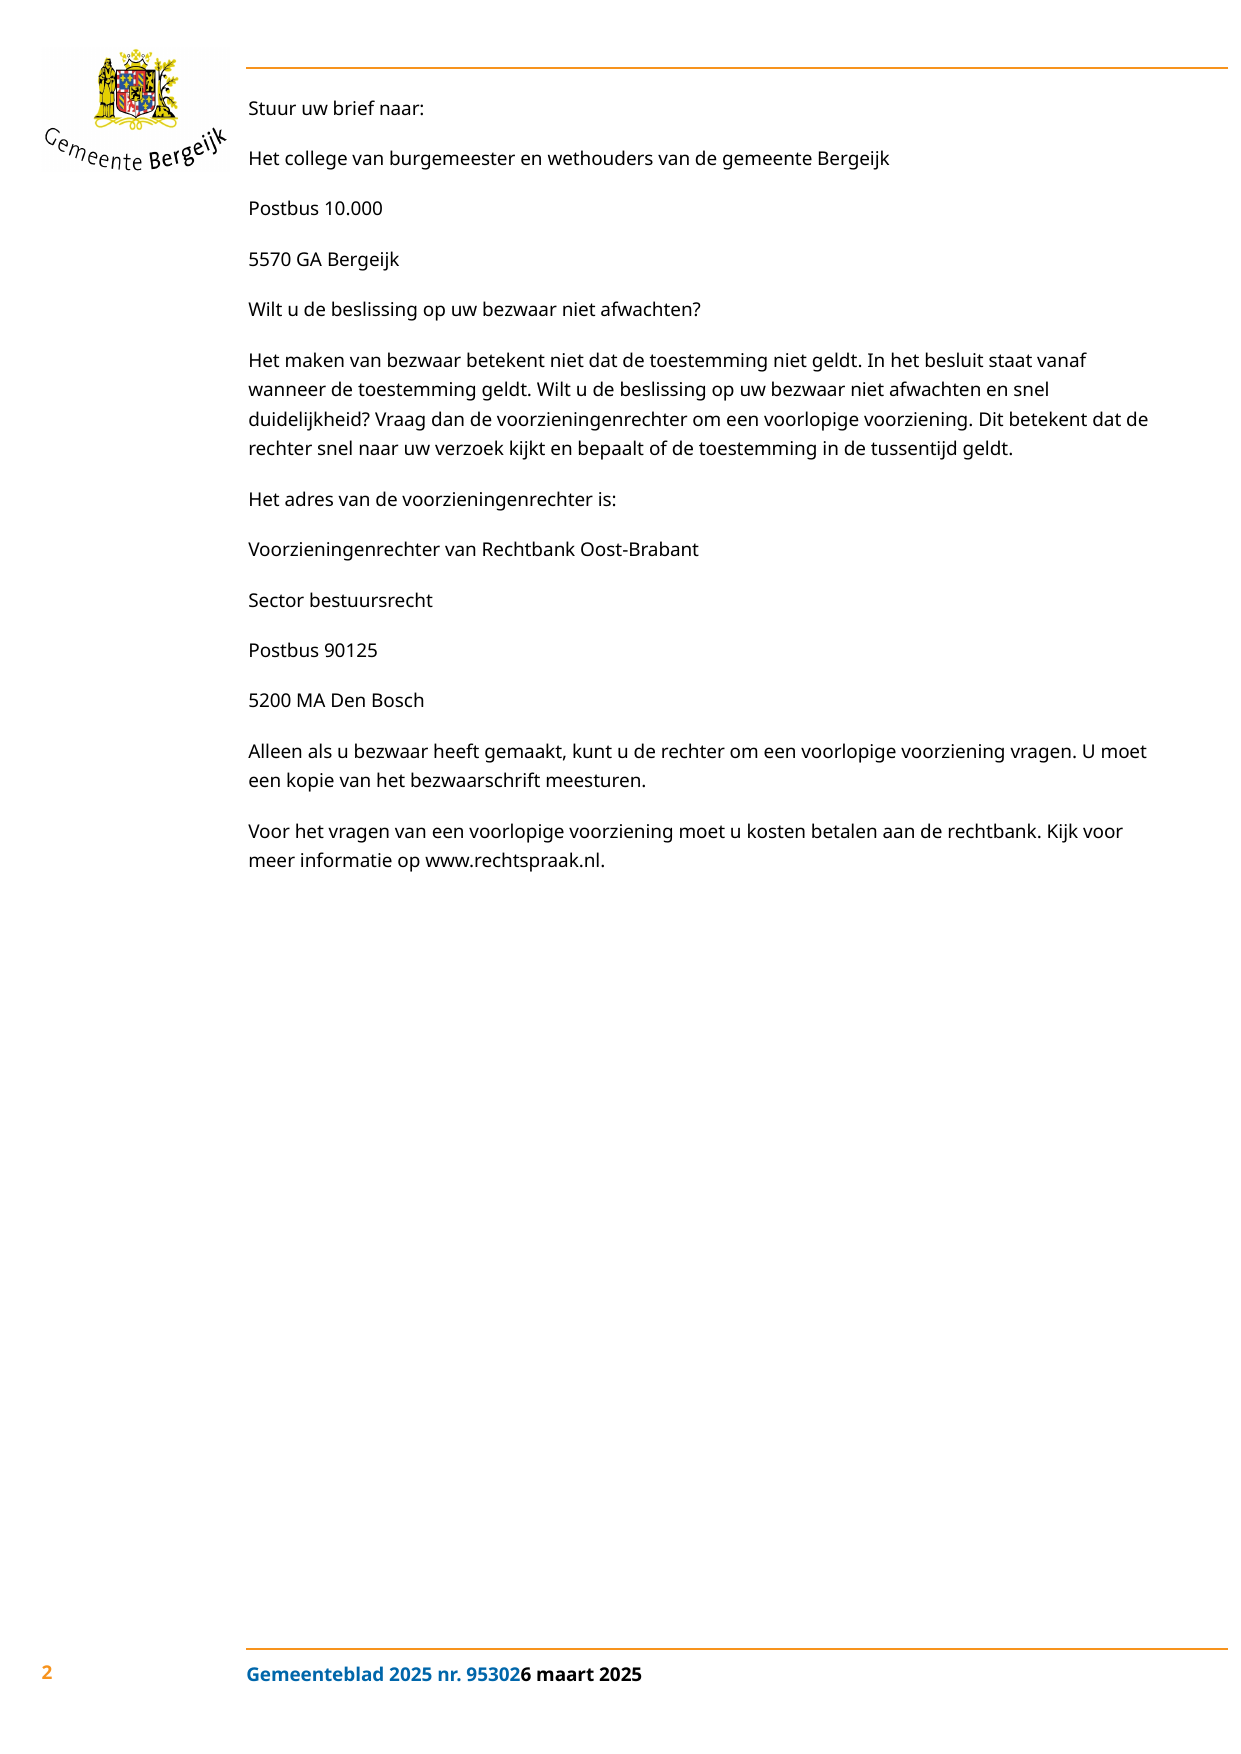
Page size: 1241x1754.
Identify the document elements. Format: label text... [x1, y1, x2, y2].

text Alleen als u bezwaar heeft gemaakt, kunt u de rechter om een voorlopige voorziening vragen. U moet een kopie van het bezwaarschrift meesturen. [248, 738, 1152, 793]
text Voorzieningenrechter van Rechtbank Oost-Brabant [248, 536, 1152, 562]
text Het adres van de voorzieningenrechter is: [248, 486, 1152, 512]
picture [41, 47, 231, 172]
text Sector bestuursrecht [248, 587, 1152, 613]
text Stuur uw brief naar: [248, 95, 1152, 121]
text Wilt u de beslissing op uw bezwaar niet afwachten? [248, 296, 1152, 322]
text 5570 GA Bergeijk [248, 246, 1152, 272]
text 5200 MA Den Bosch [248, 688, 1152, 713]
text Het maken van bezwaar betekent niet dat de toestemming niet geldt. In het besluit staat vanaf wanneer de toestemming geldt. Wilt u de beslissing op uw bezwaar niet afwachten en snel duidelijkheid? Vraag dan de voorzieningenrechter om een voorlopige voorziening. Dit betekent dat de rechter snel naar uw verzoek kijkt en bepaalt of de toestemming in de tussentijd geldt. [248, 347, 1152, 461]
text Het college van burgemeester en wethouders van de gemeente Bergeijk [248, 145, 1152, 171]
text Postbus 90125 [248, 637, 1152, 663]
text Voor het vragen van een voorlopige voorziening moet u kosten betalen aan de rechtbank. Kijk voor meer informatie op www.rechtspraak.nl. [248, 818, 1152, 873]
text Postbus 10.000 [248, 196, 1152, 221]
